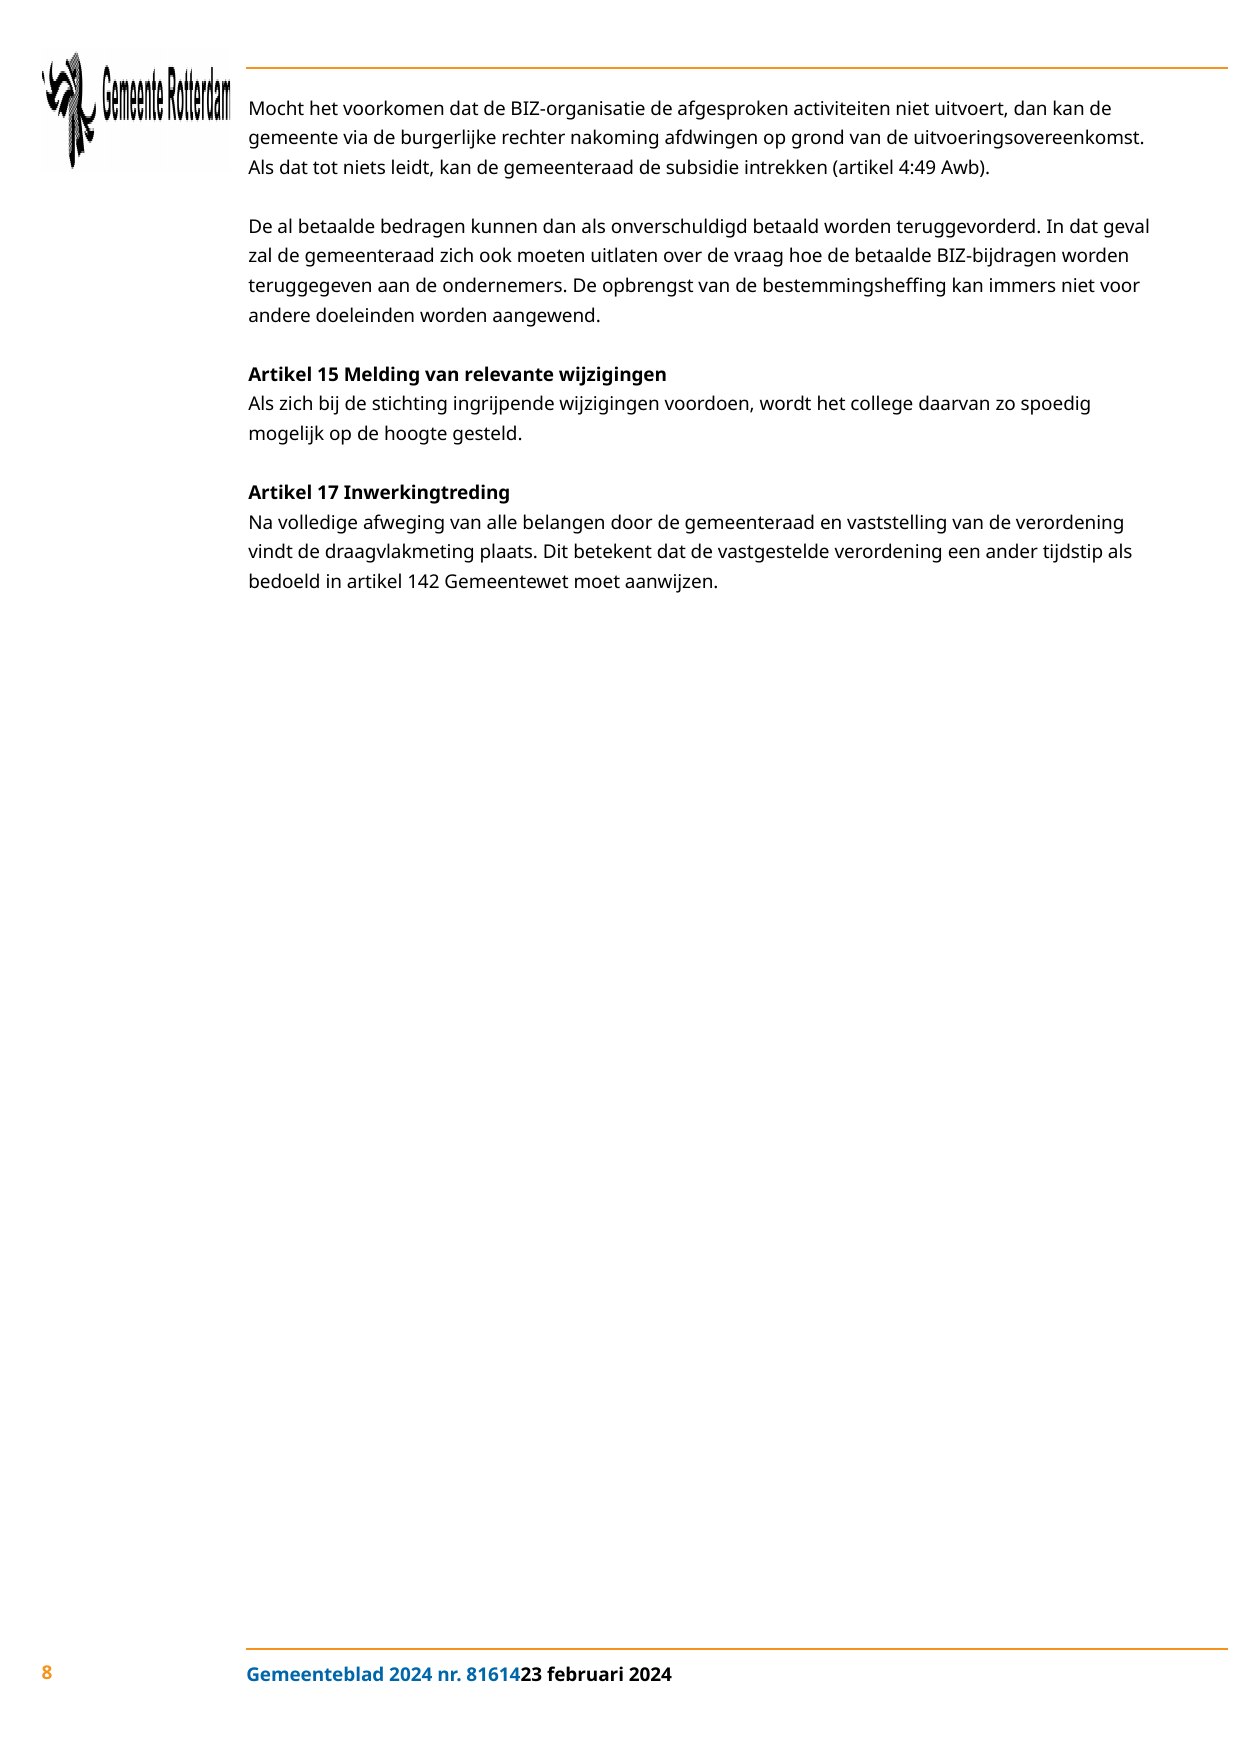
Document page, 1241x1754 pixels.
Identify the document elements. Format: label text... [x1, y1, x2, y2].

text Artikel 17 Inwerkingtreding [248, 479, 1152, 505]
text Als zich bij de stichting ingrijpende wijzigingen voordoen, wordt het college daarvan zo spoedig mogelijk op de hoogte gesteld. [248, 391, 1152, 446]
picture [41, 47, 231, 172]
text De al betaalde bedragen kunnen dan als onverschuldigd betaald worden teruggevorderd. In dat geval zal de gemeenteraad zich ook moeten uitlaten over de vraag hoe de betaalde BIZ-bijdragen worden teruggegeven aan de ondernemers. De opbrengst van de bestemmingsheffing kan immers niet voor andere doeleinden worden aangewend. [248, 213, 1152, 328]
text Na volledige afweging van alle belangen door de gemeenteraad en vaststelling van de verordening vindt de draagvlakmeting plaats. Dit betekent dat de vastgestelde verordening een ander tijdstip als bedoeld in artikel 142 Gemeentewet moet aanwijzen. [248, 509, 1152, 594]
text Artikel 15 Melding van relevante wijzigingen [248, 361, 1152, 387]
text Mocht het voorkomen dat de BIZ-organisatie de afgesproken activiteiten niet uitvoert, dan kan de gemeente via de burgerlijke rechter nakoming afdwingen op grond van de uitvoeringsovereenkomst. Als dat tot niets leidt, kan de gemeenteraad de subsidie intrekken (artikel 4:49 Awb). [248, 95, 1152, 180]
